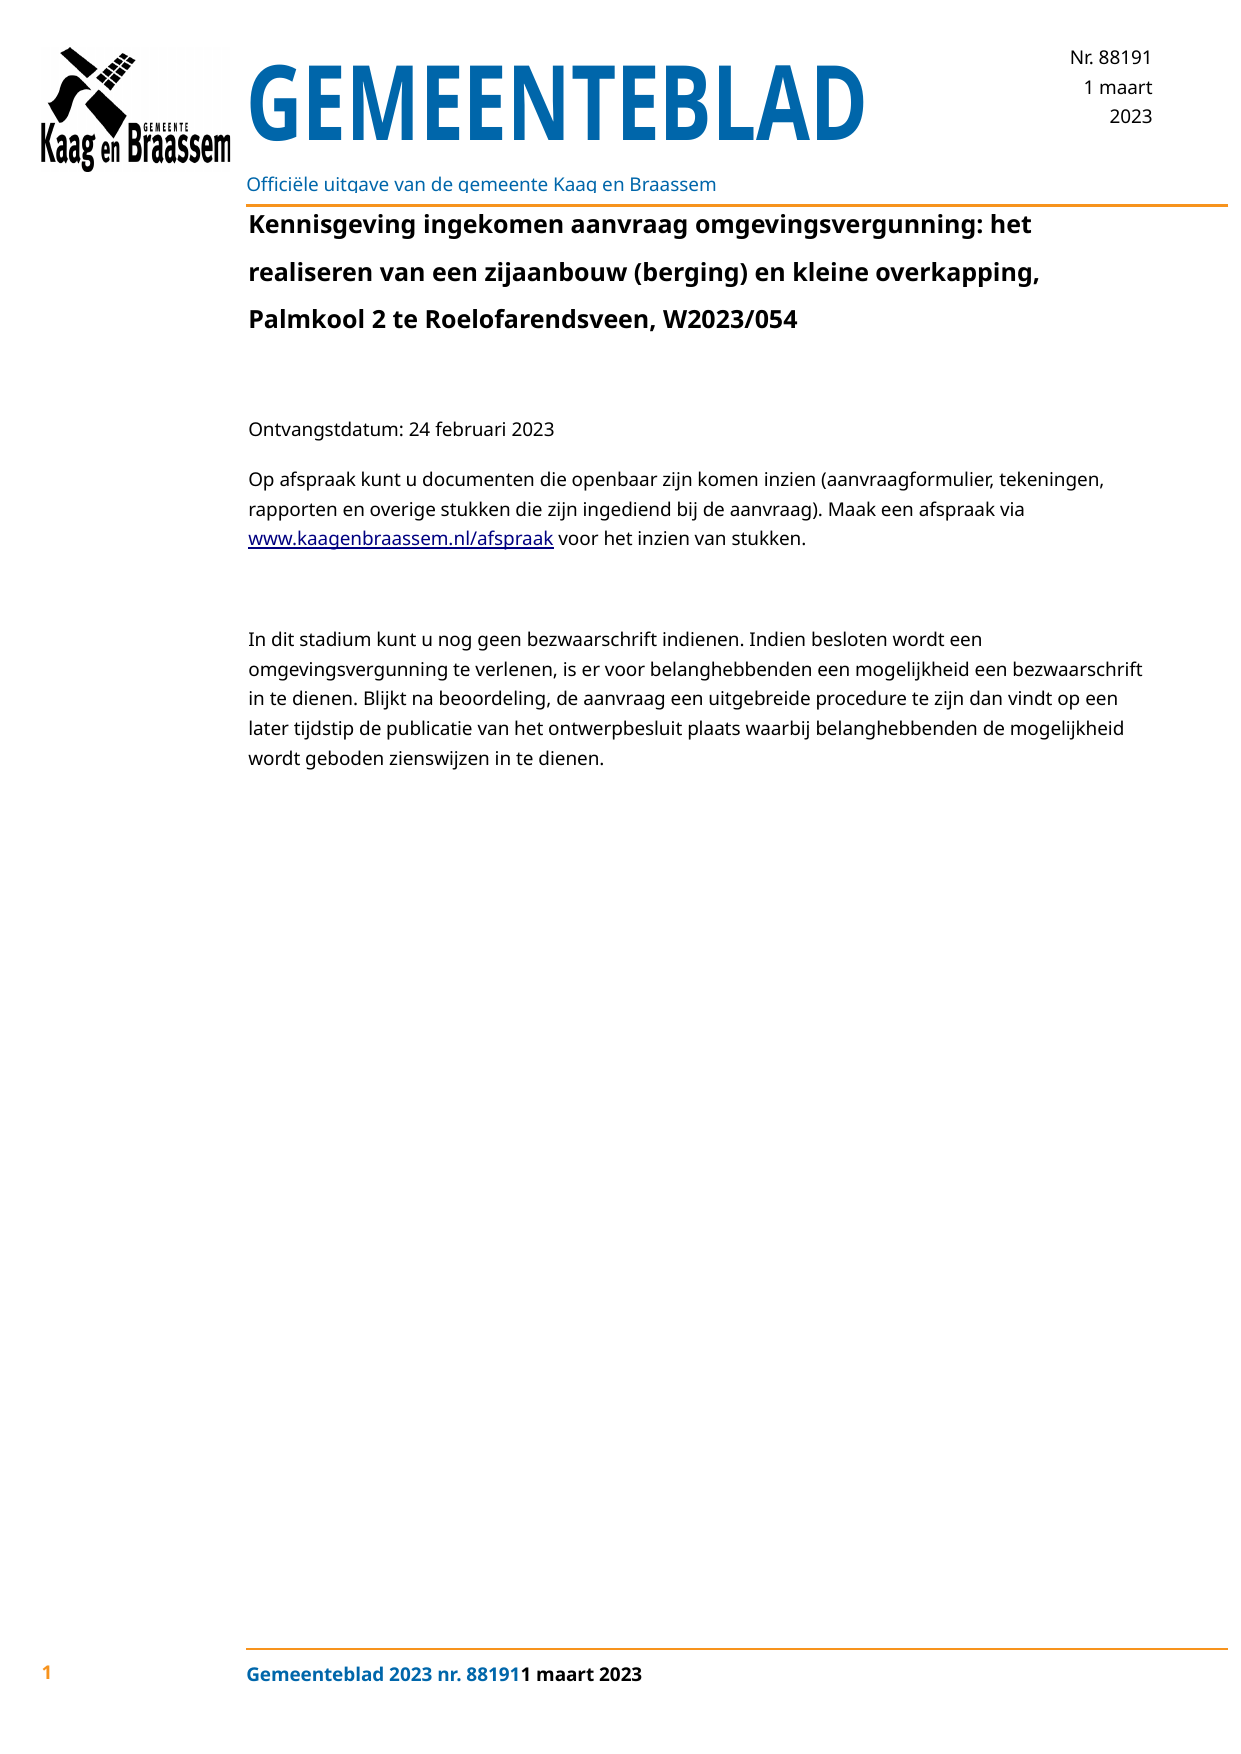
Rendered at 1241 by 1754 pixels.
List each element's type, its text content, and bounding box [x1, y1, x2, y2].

picture [41, 47, 231, 172]
text Ontvangstdatum: 24 februari 2023 [248, 416, 1152, 442]
text In dit stadium kunt u nog geen bezwaarschrift indienen. Indien besloten wordt een omgevingsvergunning te verlenen, is er voor belanghebbenden een mogelijkheid een bezwaarschrift in te dienen. Blijkt na beoordeling, de aanvraag een uitgebreide procedure te zijn dan vindt op een later tijdstip de publicatie van het ontwerpbesluit plaats waarbij belanghebbenden de mogelijkheid wordt geboden zienswijzen in te dienen. [248, 626, 1152, 770]
text Op afspraak kunt u documenten die openbaar zijn komen inzien (aanvraagformulier, tekeningen, rapporten en overige stukken die zijn ingediend bij de aanvraag). Maak een afspraak via www.kaagenbraassem.nl/afspraak voor het inzien van stukken. [248, 466, 1152, 551]
text Kennisgeving ingekomen aanvraag omgevingsvergunning: het realiseren van een zijaanbouw (berging) en kleine overkapping, Palmkool 2 te Roelofarendsveen, W2023/054 [248, 207, 1152, 336]
